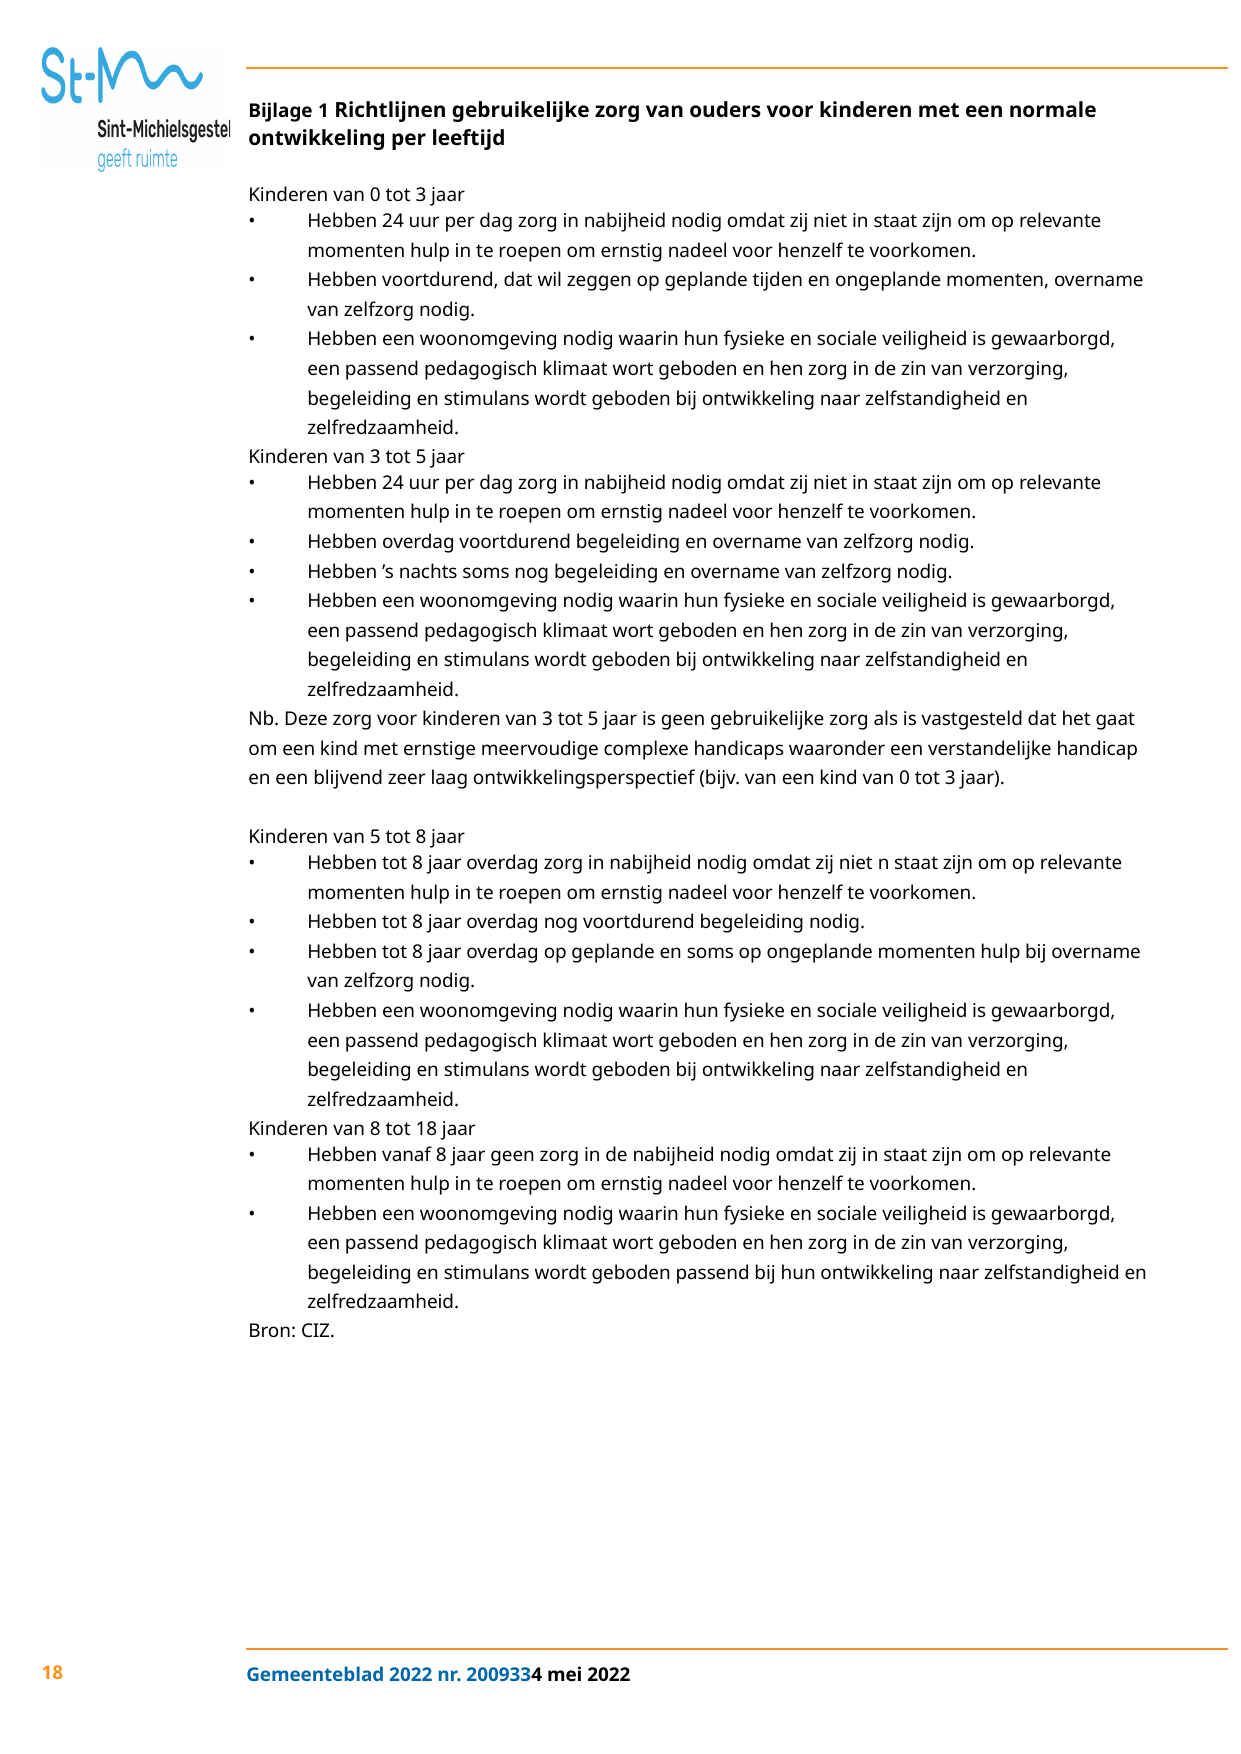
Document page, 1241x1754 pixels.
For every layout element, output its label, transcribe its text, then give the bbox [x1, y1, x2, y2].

text Bijlage 1 Richtlijnen gebruikelijke zorg van ouders voor kinderen met een normale ontwikkeling per leeftijd [248, 95, 1152, 152]
text Nb. Deze zorg voor kinderen van 3 tot 5 jaar is geen gebruikelijke zorg als is vastgesteld dat het gaat om een kind met ernstige meervoudige complexe handicaps waaronder een verstandelijke handicap en een blijvend zeer laag ontwikkelingsperspectief (bijv. van een kind van 0 tot 3 jaar). [248, 705, 1152, 790]
table_header Kinderen van 8 tot 18 jaar [248, 1115, 1152, 1141]
table_header Kinderen van 0 tot 3 jaar [248, 181, 1152, 207]
table_header Kinderen van 5 tot 8 jaar [248, 824, 1152, 849]
table_cell Hebben 24 uur per dag zorg in nabijheid nodig omdat zij niet in staat zijn om op relevante momenten hulp in te roepen om ernstig nadeel voor henzelf te voorkomen. Hebben voortdurend, dat wil zeggen op geplande tijden en ongeplande momenten, overname van zelfzorg nodig. Hebben een woonomgeving nodig waarin hun fysieke en sociale veiligheid is gewaarborgd, een passend pedagogisch klimaat wort geboden en hen zorg in de zin van verzorging, begeleiding en stimulans wordt geboden bij ontwikkeling naar zelfstandigheid en zelfredzaamheid. [248, 207, 1152, 440]
table_cell Hebben 24 uur per dag zorg in nabijheid nodig omdat zij niet in staat zijn om op relevante momenten hulp in te roepen om ernstig nadeel voor henzelf te voorkomen. Hebben overdag voortdurend begeleiding en overname van zelfzorg nodig. Hebben ’s nachts soms nog begeleiding en overname van zelfzorg nodig. Hebben een woonomgeving nodig waarin hun fysieke en sociale veiligheid is gewaarborgd, een passend pedagogisch klimaat wort geboden en hen zorg in de zin van verzorging, begeleiding en stimulans wordt geboden bij ontwikkeling naar zelfstandigheid en zelfredzaamheid. [248, 469, 1152, 702]
table_cell Hebben vanaf 8 jaar geen zorg in de nabijheid nodig omdat zij in staat zijn om op relevante momenten hulp in te roepen om ernstig nadeel voor henzelf te voorkomen. Hebben een woonomgeving nodig waarin hun fysieke en sociale veiligheid is gewaarborgd, een passend pedagogisch klimaat wort geboden en hen zorg in de zin van verzorging, begeleiding en stimulans wordt geboden passend bij hun ontwikkeling naar zelfstandigheid en zelfredzaamheid. [248, 1141, 1152, 1314]
picture [41, 47, 231, 172]
table_header Kinderen van 3 tot 5 jaar [248, 443, 1152, 469]
table_cell Hebben tot 8 jaar overdag zorg in nabijheid nodig omdat zij niet n staat zijn om op relevante momenten hulp in te roepen om ernstig nadeel voor henzelf te voorkomen. Hebben tot 8 jaar overdag nog voortdurend begeleiding nodig. Hebben tot 8 jaar overdag op geplande en soms op ongeplande momenten hulp bij overname van zelfzorg nodig. Hebben een woonomgeving nodig waarin hun fysieke en sociale veiligheid is gewaarborgd, een passend pedagogisch klimaat wort geboden en hen zorg in de zin van verzorging, begeleiding en stimulans wordt geboden bij ontwikkeling naar zelfstandigheid en zelfredzaamheid. [248, 849, 1152, 1112]
text Bron: CIZ. [248, 1318, 1152, 1343]
